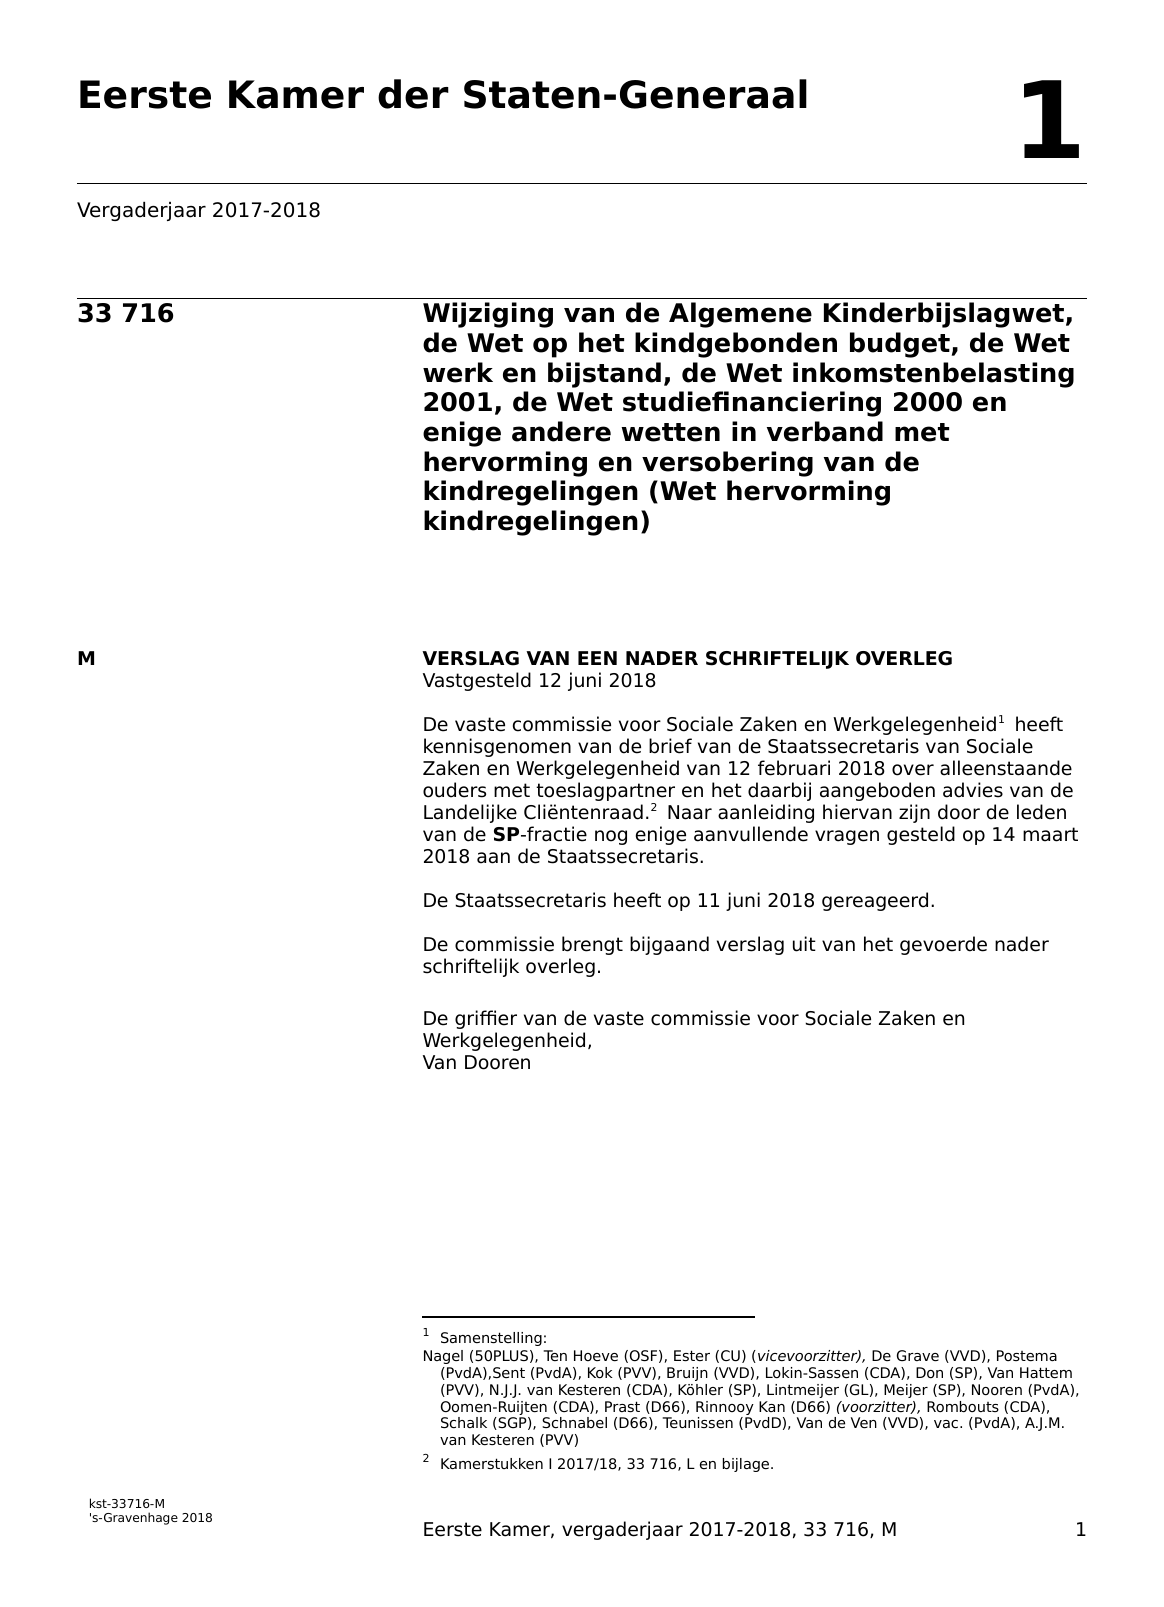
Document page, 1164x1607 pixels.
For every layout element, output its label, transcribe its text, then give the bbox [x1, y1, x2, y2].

subtitle 33 716 Wijziging van de Algemene Kinderbijslagwet, de Wet op het kindgebonden budget, de Wet werk en bijstand, de Wet inkomstenbelasting 2001, de Wet studiefinanciering 2000 en enige andere wetten in verband met hervorming en versobering van de kindregelingen (Wet hervorming kindregelingen) [77, 299, 1087, 536]
text Kamerstukken I 2017/18, 33 716, L en bijlage. [422, 1452, 1087, 1474]
table_cell Vergaderjaar 2017-2018 [77, 184, 1087, 298]
text De commissie brengt bijgaand verslag uit van het gevoerde nader schriftelijk overleg. [422, 934, 1087, 978]
table_header Eerste Kamer der Staten-Generaal [77, 59, 886, 183]
text De griffier van de vaste commissie voor Sociale Zaken en Werkgelegenheid, Van Dooren [422, 1008, 1087, 1074]
text Nagel (50PLUS), Ten Hoeve (OSF), Ester (CU) (vicevoorzitter), De Grave (VVD), Postema (PvdA),Sent (PvdA), Kok (PVV), Bruijn (VVD), Lokin-Sassen (CDA), Don (SP), Van Hattem (PVV), N.J.J. van Kesteren (CDA), Köhler (SP), Lintmeijer (GL), Meijer (SP), Nooren (PvdA), Oomen-Ruijten (CDA), Prast (D66), Rinnooy Kan (D66) (voorzitter), Rombouts (CDA), Schalk (SGP), Schnabel (D66), Teunissen (PvdD), Van de Ven (VVD), vac. (PvdA), A.J.M. van Kesteren (PVV) [422, 1348, 1087, 1449]
text kst-33716-M [88, 1497, 323, 1511]
text Vastgesteld 12 juni 2018 [422, 669, 1087, 691]
table_header 1 [886, 59, 1087, 183]
text De Staatssecretaris heeft op 11 juni 2018 gereageerd. [422, 890, 1087, 912]
text 's-Gravenhage 2018 [88, 1511, 323, 1525]
text De vaste commissie voor Sociale Zaken en Werkgelegenheid heeft kennisgenomen van de brief van de Staatssecretaris van Sociale Zaken en Werkgelegenheid van 12 februari 2018 over alleenstaande ouders met toeslagpartner en het daarbij aangeboden advies van de Landelijke Cliëntenraad. Naar aanleiding hiervan zijn door de leden van de SP-fractie nog enige aanvullende vragen gesteld op 14 maart 2018 aan de Staatssecretaris. [422, 714, 1087, 867]
text Samenstelling: [422, 1326, 1087, 1348]
subtitle M VERSLAG VAN EEN NADER SCHRIFTELIJK OVERLEG [77, 647, 1087, 669]
